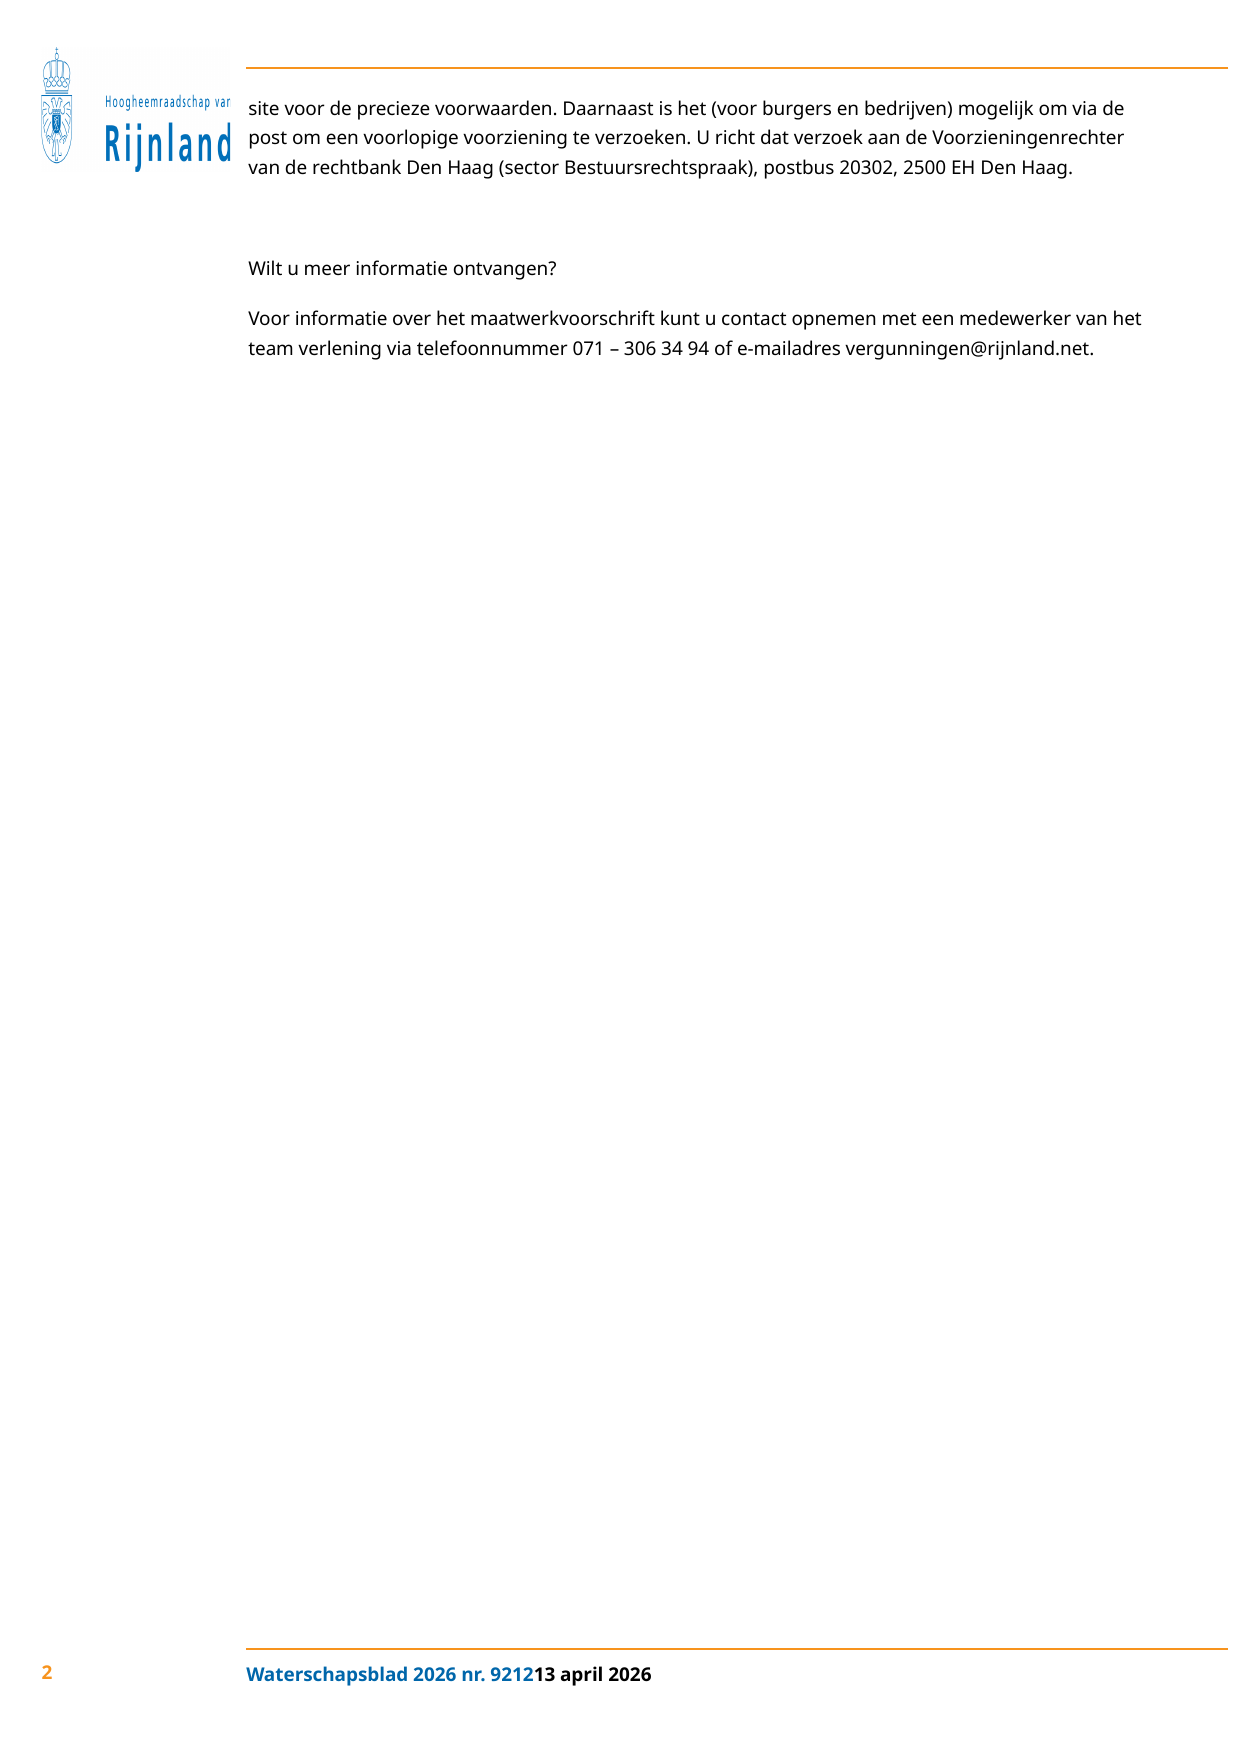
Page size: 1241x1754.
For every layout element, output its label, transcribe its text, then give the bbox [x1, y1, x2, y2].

text site voor de precieze voorwaarden. Daarnaast is het (voor burgers en bedrijven) mogelijk om via de post om een voorlopige voorziening te verzoeken. U richt dat verzoek aan de Voorzieningenrechter van de rechtbank Den Haag (sector Bestuursrechtspraak), postbus 20302, 2500 EH Den Haag. [248, 95, 1152, 180]
picture [41, 47, 231, 172]
text Voor informatie over het maatwerkvoorschrift kunt u contact opnemen met een medewerker van het team verlening via telefoonnummer 071 – 306 34 94 of e-mailadres vergunningen@rijnland.net. [248, 305, 1152, 361]
text Wilt u meer informatie ontvangen? [248, 255, 1152, 281]
